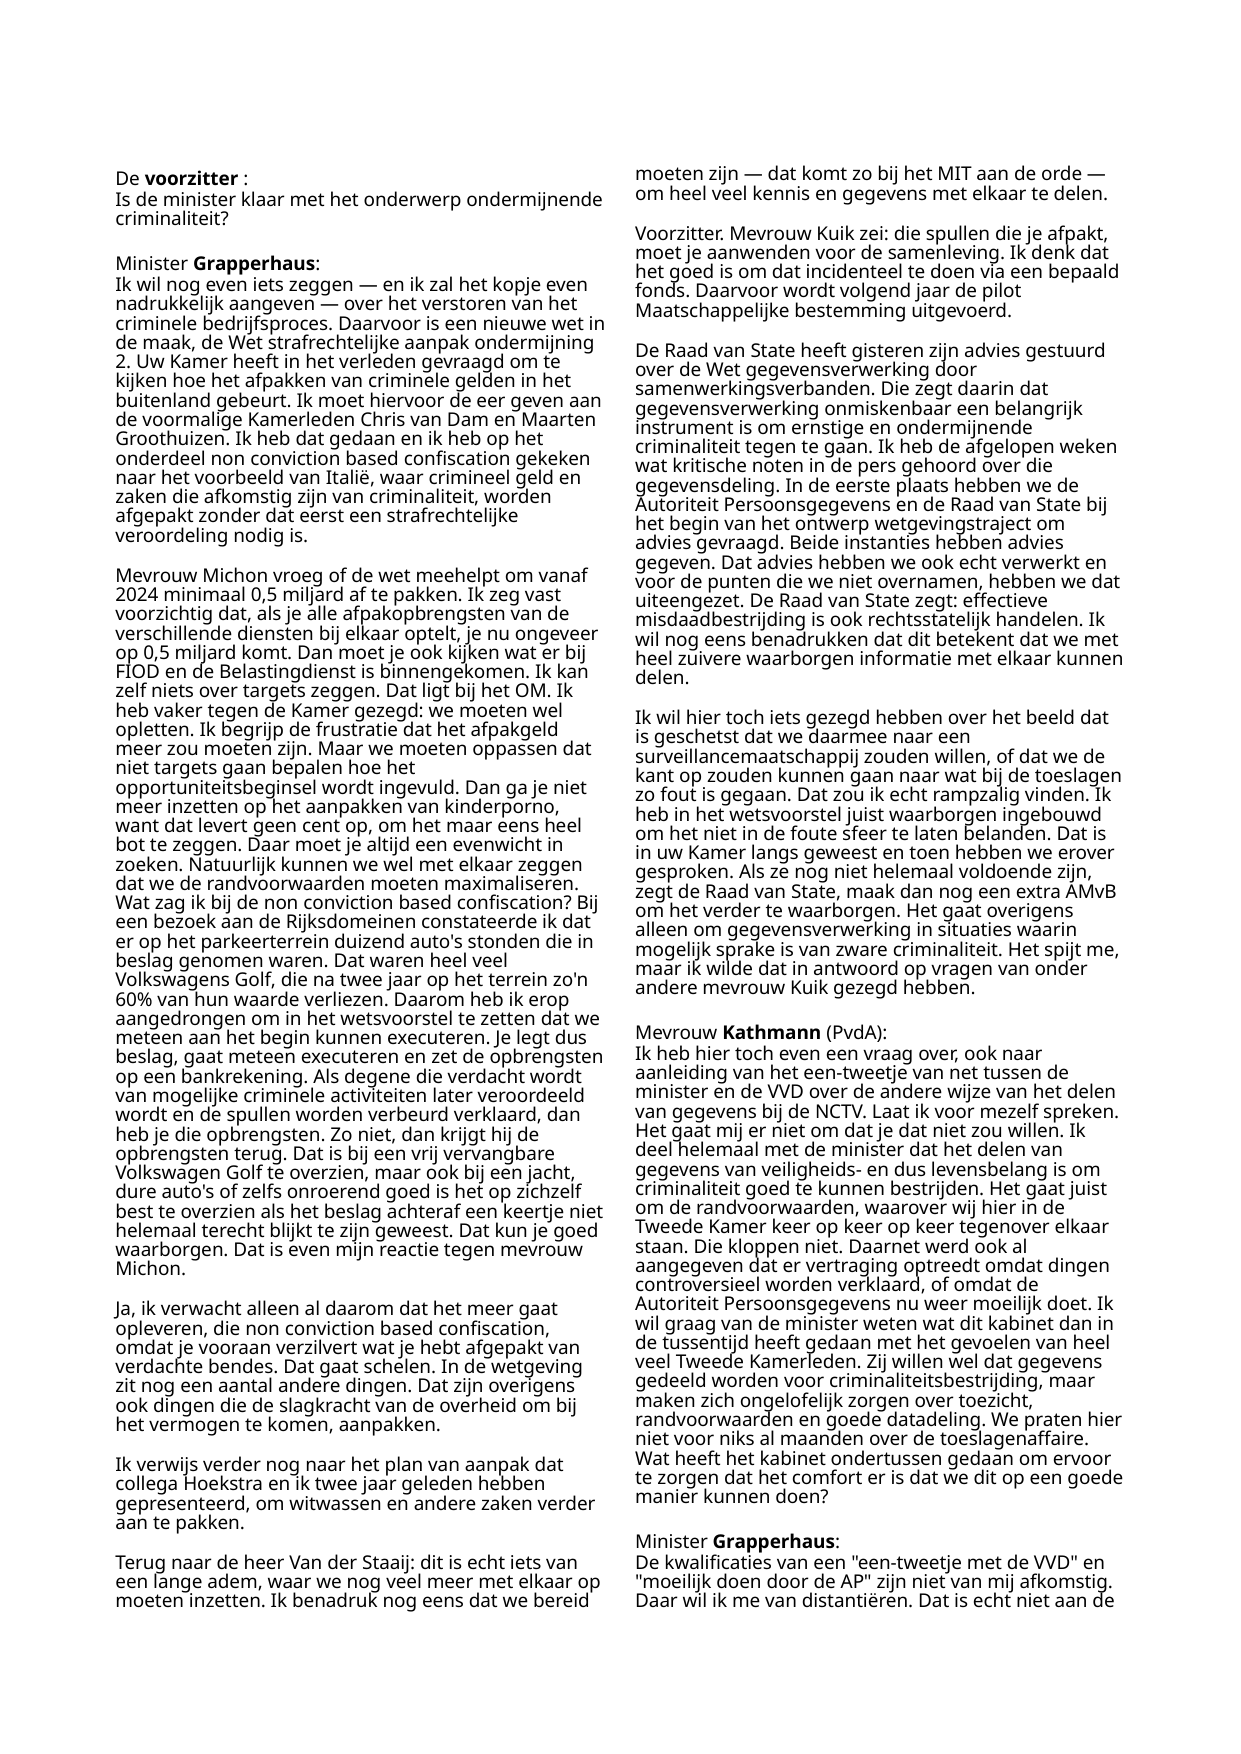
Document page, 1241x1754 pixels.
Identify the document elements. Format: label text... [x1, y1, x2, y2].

text Ik wil nog even iets zeggen — en ik zal het kopje even nadrukkelijk aangeven — over het verstoren van het criminele bedrijfsproces. Daarvoor is een nieuwe wet in de maak, de Wet strafrechtelijke aanpak ondermijning 2. Uw Kamer heeft in het verleden gevraagd om te kijken hoe het afpakken van criminele gelden in het buitenland gebeurt. Ik moet hiervoor de eer geven aan de voormalige Kamerleden Chris van Dam en Maarten Groothuizen. Ik heb dat gedaan en ik heb op het onderdeel non conviction based confiscation gekeken naar het voorbeeld van Italië, waar crimineel geld en zaken die afkomstig zijn van criminaliteit, worden afgepakt zonder dat eerst een strafrechtelijke veroordeling nodig is. [115, 276, 605, 546]
text Mevrouw Kathmann (PvdA): [635, 1019, 1125, 1045]
text Minister Grapperhaus: [635, 1528, 1125, 1554]
text Ja, ik verwacht alleen al daarom dat het meer gaat opleveren, die non conviction based confiscation, omdat je vooraan verzilvert wat je hebt afgepakt van verdachte bendes. Dat gaat schelen. In de wetgeving zit nog een aantal andere dingen. Dat zijn overigens ook dingen die de slagkracht van de overheid om bij het vermogen te komen, aanpakken. [115, 1300, 605, 1435]
text Minister Grapperhaus: [115, 250, 605, 276]
text Terug naar de heer Van der Staaij: dit is echt iets van een lange adem, waar we nog veel meer met elkaar op moeten inzetten. Ik benadruk nog eens dat we bereid [115, 1554, 605, 1612]
text Voorzitter. Mevrouw Kuik zei: die spullen die je afpakt, moet je aanwenden voor de samenleving. Ik denk dat het goed is om dat incidenteel te doen via een bepaald fonds. Daarvoor wordt volgend jaar de pilot Maatschappelijke bestemming uitgevoerd. [635, 224, 1125, 321]
text Ik verwijs verder nog naar het plan van aanpak dat collega Hoekstra en ik twee jaar geleden hebben gepresenteerd, om witwassen en andere zaken verder aan te pakken. [115, 1456, 605, 1533]
text Mevrouw Michon vroeg of de wet meehelpt om vanaf 2024 minimaal 0,5 miljard af te pakken. Ik zeg vast voorzichtig dat, als je alle afpakopbrengsten van de verschillende diensten bij elkaar optelt, je nu ongeveer op 0,5 miljard komt. Dan moet je ook kijken wat er bij FIOD en de Belastingdienst is binnengekomen. Ik kan zelf niets over targets zeggen. Dat ligt bij het OM. Ik heb vaker tegen de Kamer gezegd: we moeten wel opletten. Ik begrijp de frustratie dat het afpakgeld meer zou moeten zijn. Maar we moeten oppassen dat niet targets gaan bepalen hoe het opportuniteitsbeginsel wordt ingevuld. Dan ga je niet meer inzetten op het aanpakken van kinderporno, want dat levert geen cent op, om het maar eens heel bot te zeggen. Daar moet je altijd een evenwicht in zoeken. Natuurlijk kunnen we wel met elkaar zeggen dat we de randvoorwaarden moeten maximaliseren. Wat zag ik bij de non conviction based confiscation? Bij een bezoek aan de Rijksdomeinen constateerde ik dat er op het parkeerterrein duizend auto's stonden die in beslag genomen waren. Dat waren heel veel Volkswagens Golf, die na twee jaar op het terrein zo'n 60% van hun waarde verliezen. Daarom heb ik erop aangedrongen om in het wetsvoorstel te zetten dat we meteen aan het begin kunnen executeren. Je legt dus beslag, gaat meteen executeren en zet de opbrengsten op een bankrekening. Als degene die verdacht wordt van mogelijke criminele activiteiten later veroordeeld wordt en de spullen worden verbeurd verklaard, dan heb je die opbrengsten. Zo niet, dan krijgt hij de opbrengsten terug. Dat is bij een vrij vervangbare Volkswagen Golf te overzien, maar ook bij een jacht, dure auto's of zelfs onroerend goed is het op zichzelf best te overzien als het beslag achteraf een keertje niet helemaal terecht blijkt te zijn geweest. Dat kun je goed waarborgen. Dat is even mijn reactie tegen mevrouw Michon. [115, 567, 605, 1280]
text De kwalificaties van een "een-tweetje met de VVD" en "moeilijk doen door de AP" zijn niet van mij afkomstig. Daar wil ik me van distantiëren. Dat is echt niet aan de [635, 1554, 1125, 1612]
text Is de minister klaar met het onderwerp ondermijnende criminaliteit? [115, 191, 605, 229]
text De Raad van State heeft gisteren zijn advies gestuurd over de Wet gegevensverwerking door samenwerkingsverbanden. Die zegt daarin dat gegevensverwerking onmiskenbaar een belangrijk instrument is om ernstige en ondermijnende criminaliteit tegen te gaan. Ik heb de afgelopen weken wat kritische noten in de pers gehoord over die gegevensdeling. In de eerste plaats hebben we de Autoriteit Persoonsgegevens en de Raad van State bij het begin van het ontwerp wetgevingstraject om advies gevraagd. Beide instanties hebben advies gegeven. Dat advies hebben we ook echt verwerkt en voor de punten die we niet overnamen, hebben we dat uiteengezet. De Raad van State zegt: effectieve misdaadbestrijding is ook rechtsstatelijk handelen. Ik wil nog eens benadrukken dat dit betekent dat we met heel zuivere waarborgen informatie met elkaar kunnen delen. [635, 342, 1125, 688]
text moeten zijn — dat komt zo bij het MIT aan de orde — om heel veel kennis en gegevens met elkaar te delen. [635, 165, 1125, 204]
text Ik wil hier toch iets gezegd hebben over het beeld dat is geschetst dat we daarmee naar een surveillancemaatschappij zouden willen, of dat we de kant op zouden kunnen gaan naar wat bij de toeslagen zo fout is gegaan. Dat zou ik echt rampzalig vinden. Ik heb in het wetsvoorstel juist waarborgen ingebouwd om het niet in de foute sfeer te laten belanden. Dat is in uw Kamer langs geweest en toen hebben we erover gesproken. Als ze nog niet helemaal voldoende zijn, zegt de Raad van State, maak dan nog een extra AMvB om het verder te waarborgen. Het gaat overigens alleen om gegevensverwerking in situaties waarin mogelijk sprake is van zware criminaliteit. Het spijt me, maar ik wilde dat in antwoord op vragen van onder andere mevrouw Kuik gezegd hebben. [635, 709, 1125, 998]
text De voorzitter : [115, 165, 605, 191]
text Ik heb hier toch even een vraag over, ook naar aanleiding van het een-tweetje van net tussen de minister en de VVD over de andere wijze van het delen van gegevens bij de NCTV. Laat ik voor mezelf spreken. Het gaat mij er niet om dat je dat niet zou willen. Ik deel helemaal met de minister dat het delen van gegevens van veiligheids- en dus levensbelang is om criminaliteit goed te kunnen bestrijden. Het gaat juist om de randvoorwaarden, waarover wij hier in de Tweede Kamer keer op keer op keer tegenover elkaar staan. Die kloppen niet. Daarnet werd ook al aangegeven dat er vertraging optreedt omdat dingen controversieel worden verklaard, of omdat de Autoriteit Persoonsgegevens nu weer moeilijk doet. Ik wil graag van de minister weten wat dit kabinet dan in de tussentijd heeft gedaan met het gevoelen van heel veel Tweede Kamerleden. Zij willen wel dat gegevens gedeeld worden voor criminaliteitsbestrijding, maar maken zich ongelofelijk zorgen over toezicht, randvoorwaarden en goede datadeling. We praten hier niet voor niks al maanden over de toeslagenaffaire. Wat heeft het kabinet ondertussen gedaan om ervoor te zorgen dat het comfort er is dat we dit op een goede manier kunnen doen? [635, 1045, 1125, 1507]
